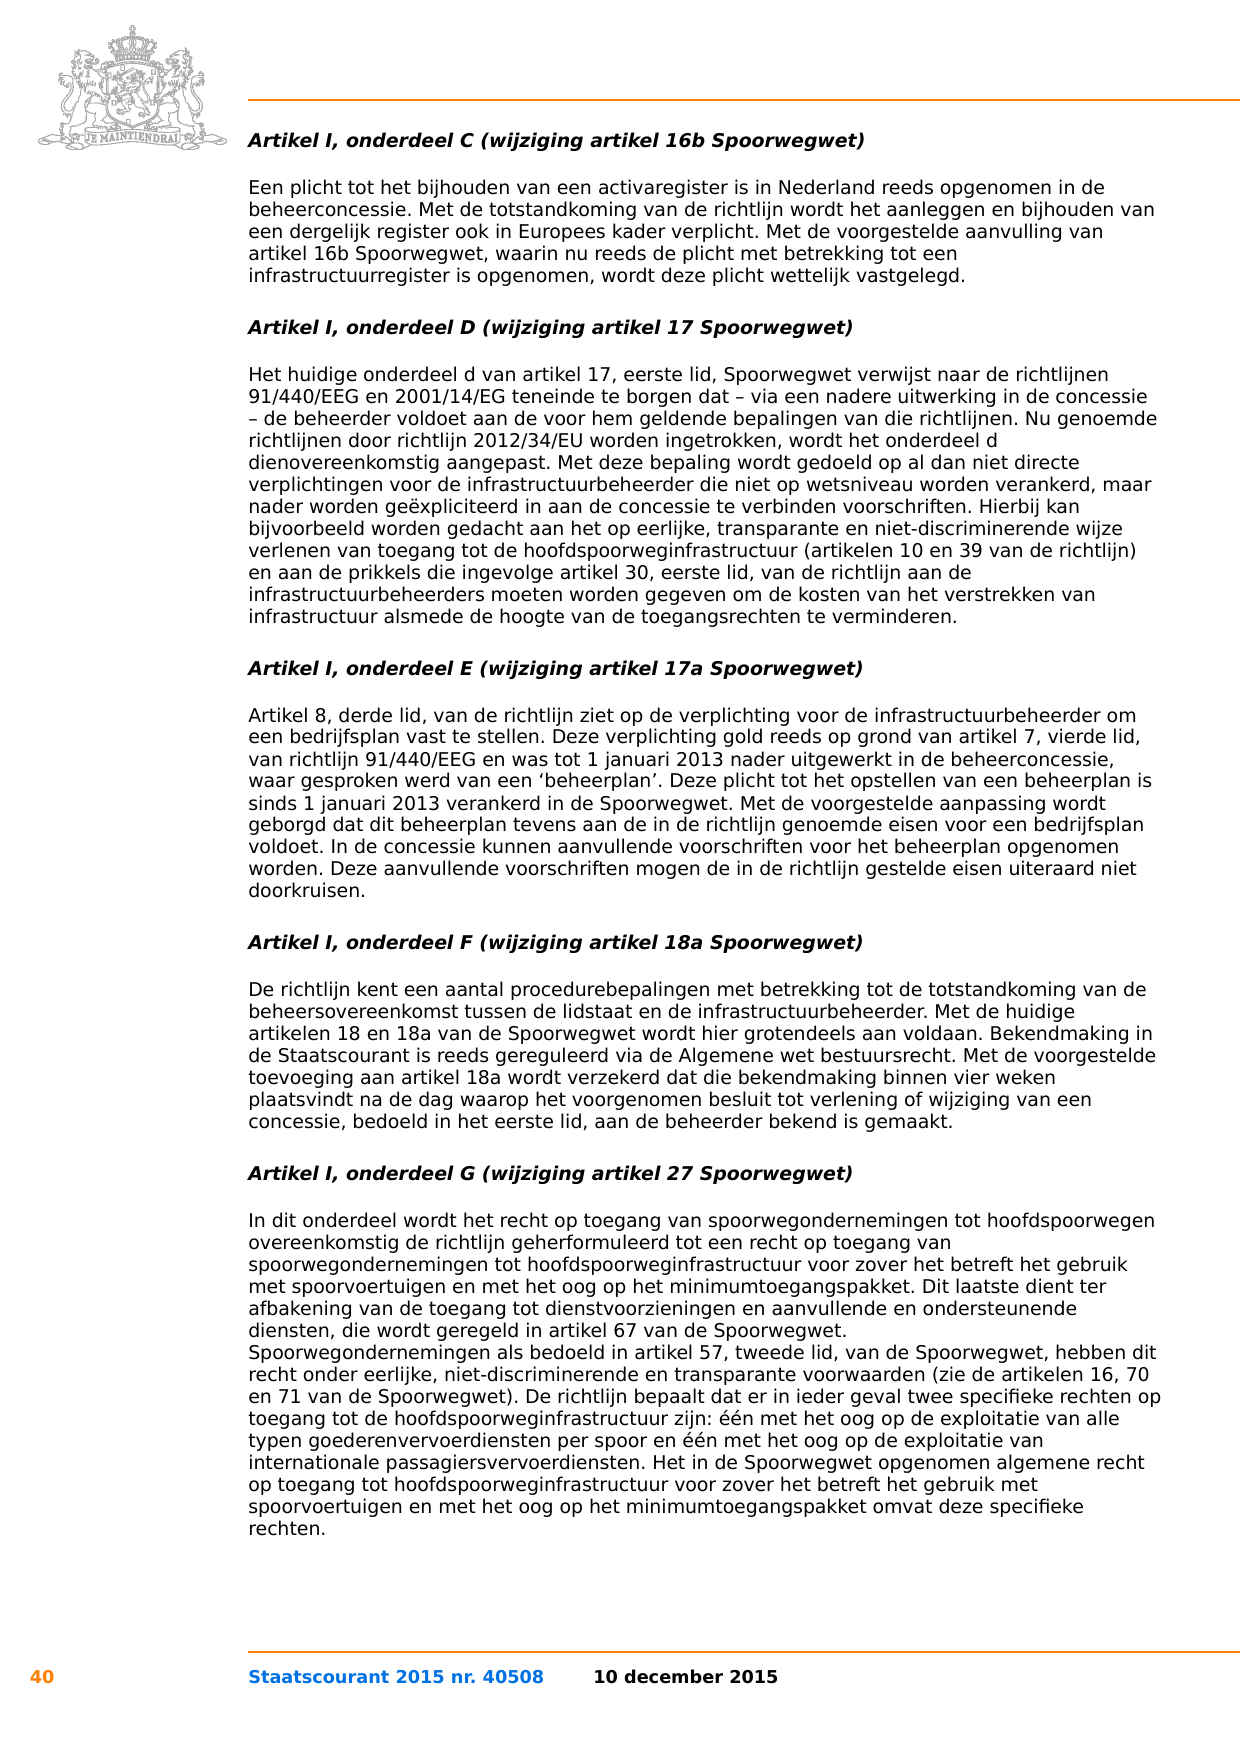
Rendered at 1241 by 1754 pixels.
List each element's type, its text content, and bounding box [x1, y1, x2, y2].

text Artikel 8, derde lid, van de richtlijn ziet op de verplichting voor de infrastructuurbeheerder om een bedrijfsplan vast te stellen. Deze verplichting gold reeds op grond van artikel 7, vierde lid, van richtlijn 91/440/EEG en was tot 1 januari 2013 nader uitgewerkt in de beheerconcessie, waar gesproken werd van een ‘beheerplan’. Deze plicht tot het opstellen van een beheerplan is sinds 1 januari 2013 verankerd in de Spoorwegwet. Met de voorgestelde aanpassing wordt geborgd dat dit beheerplan tevens aan de in de richtlijn genoemde eisen voor een bedrijfsplan voldoet. In de concessie kunnen aanvullende voorschriften voor het beheerplan opgenomen worden. Deze aanvullende voorschriften mogen de in de richtlijn gestelde eisen uiteraard niet doorkruisen. [248, 704, 1163, 902]
text In dit onderdeel wordt het recht op toegang van spoorwegondernemingen tot hoofdspoorwegen overeenkomstig de richtlijn geherformuleerd tot een recht op toegang van spoorwegondernemingen tot hoofdspoorweginfrastructuur voor zover het betreft het gebruik met spoorvoertuigen en met het oog op het minimumtoegangspakket. Dit laatste dient ter afbakening van de toegang tot dienstvoorzieningen en aanvullende en ondersteunende diensten, die wordt geregeld in artikel 67 van de Spoorwegwet. [248, 1210, 1163, 1342]
subtitle Artikel I, onderdeel F (wijziging artikel 18a Spoorwegwet) [248, 932, 1163, 954]
text De richtlijn kent een aantal procedurebepalingen met betrekking tot de totstandkoming van de beheersovereenkomst tussen de lidstaat en de infrastructuurbeheerder. Met de huidige artikelen 18 en 18a van de Spoorwegwet wordt hier grotendeels aan voldaan. Bekendmaking in de Staatscourant is reeds gereguleerd via de Algemene wet bestuursrecht. Met de voorgestelde toevoeging aan artikel 18a wordt verzekerd dat die bekendmaking binnen vier weken plaatsvindt na de dag waarop het voorgenomen besluit tot verlening of wijziging van een concessie, bedoeld in het eerste lid, aan de beheerder bekend is gemaakt. [248, 979, 1163, 1133]
picture [38, 25, 227, 150]
text Een plicht tot het bijhouden van een activaregister is in Nederland reeds opgenomen in de beheerconcessie. Met de totstandkoming van de richtlijn wordt het aanleggen en bijhouden van een dergelijk register ook in Europees kader verplicht. Met de voorgestelde aanvulling van artikel 16b Spoorwegwet, waarin nu reeds de plicht met betrekking tot een infrastructuurregister is opgenomen, wordt deze plicht wettelijk vastgelegd. [248, 177, 1163, 287]
text Spoorwegondernemingen als bedoeld in artikel 57, tweede lid, van de Spoorwegwet, hebben dit recht onder eerlijke, niet-discriminerende en transparante voorwaarden (zie de artikelen 16, 70 en 71 van de Spoorwegwet). De richtlijn bepaalt dat er in ieder geval twee specifieke rechten op toegang tot de hoofdspoorweginfrastructuur zijn: één met het oog op de exploitatie van alle typen goederenvervoerdiensten per spoor en één met het oog op de exploitatie van internationale passagiersvervoerdiensten. Het in de Spoorwegwet opgenomen algemene recht op toegang tot hoofdspoorweginfrastructuur voor zover het betreft het gebruik met spoorvoertuigen en met het oog op het minimumtoegangspakket omvat deze specifieke rechten. [248, 1342, 1163, 1540]
subtitle Artikel I, onderdeel D (wijziging artikel 17 Spoorwegwet) [248, 317, 1163, 339]
subtitle Artikel I, onderdeel E (wijziging artikel 17a Spoorwegwet) [248, 657, 1163, 679]
text Het huidige onderdeel d van artikel 17, eerste lid, Spoorwegwet verwijst naar de richtlijnen 91/440/EEG en 2001/14/EG teneinde te borgen dat – via een nadere uitwerking in de concessie – de beheerder voldoet aan de voor hem geldende bepalingen van die richtlijnen. Nu genoemde richtlijnen door richtlijn 2012/34/EU worden ingetrokken, wordt het onderdeel d dienovereenkomstig aangepast. Met deze bepaling wordt gedoeld op al dan niet directe verplichtingen voor de infrastructuurbeheerder die niet op wetsniveau worden verankerd, maar nader worden geëxpliciteerd in aan de concessie te verbinden voorschriften. Hierbij kan bijvoorbeeld worden gedacht aan het op eerlijke, transparante en niet-discriminerende wijze verlenen van toegang tot de hoofdspoorweginfrastructuur (artikelen 10 en 39 van de richtlijn) en aan de prikkels die ingevolge artikel 30, eerste lid, van de richtlijn aan de infrastructuurbeheerders moeten worden gegeven om de kosten van het verstrekken van infrastructuur alsmede de hoogte van de toegangsrechten te verminderen. [248, 364, 1163, 627]
subtitle Artikel I, onderdeel C (wijziging artikel 16b Spoorwegwet) [248, 130, 1163, 152]
subtitle Artikel I, onderdeel G (wijziging artikel 27 Spoorwegwet) [248, 1163, 1163, 1185]
